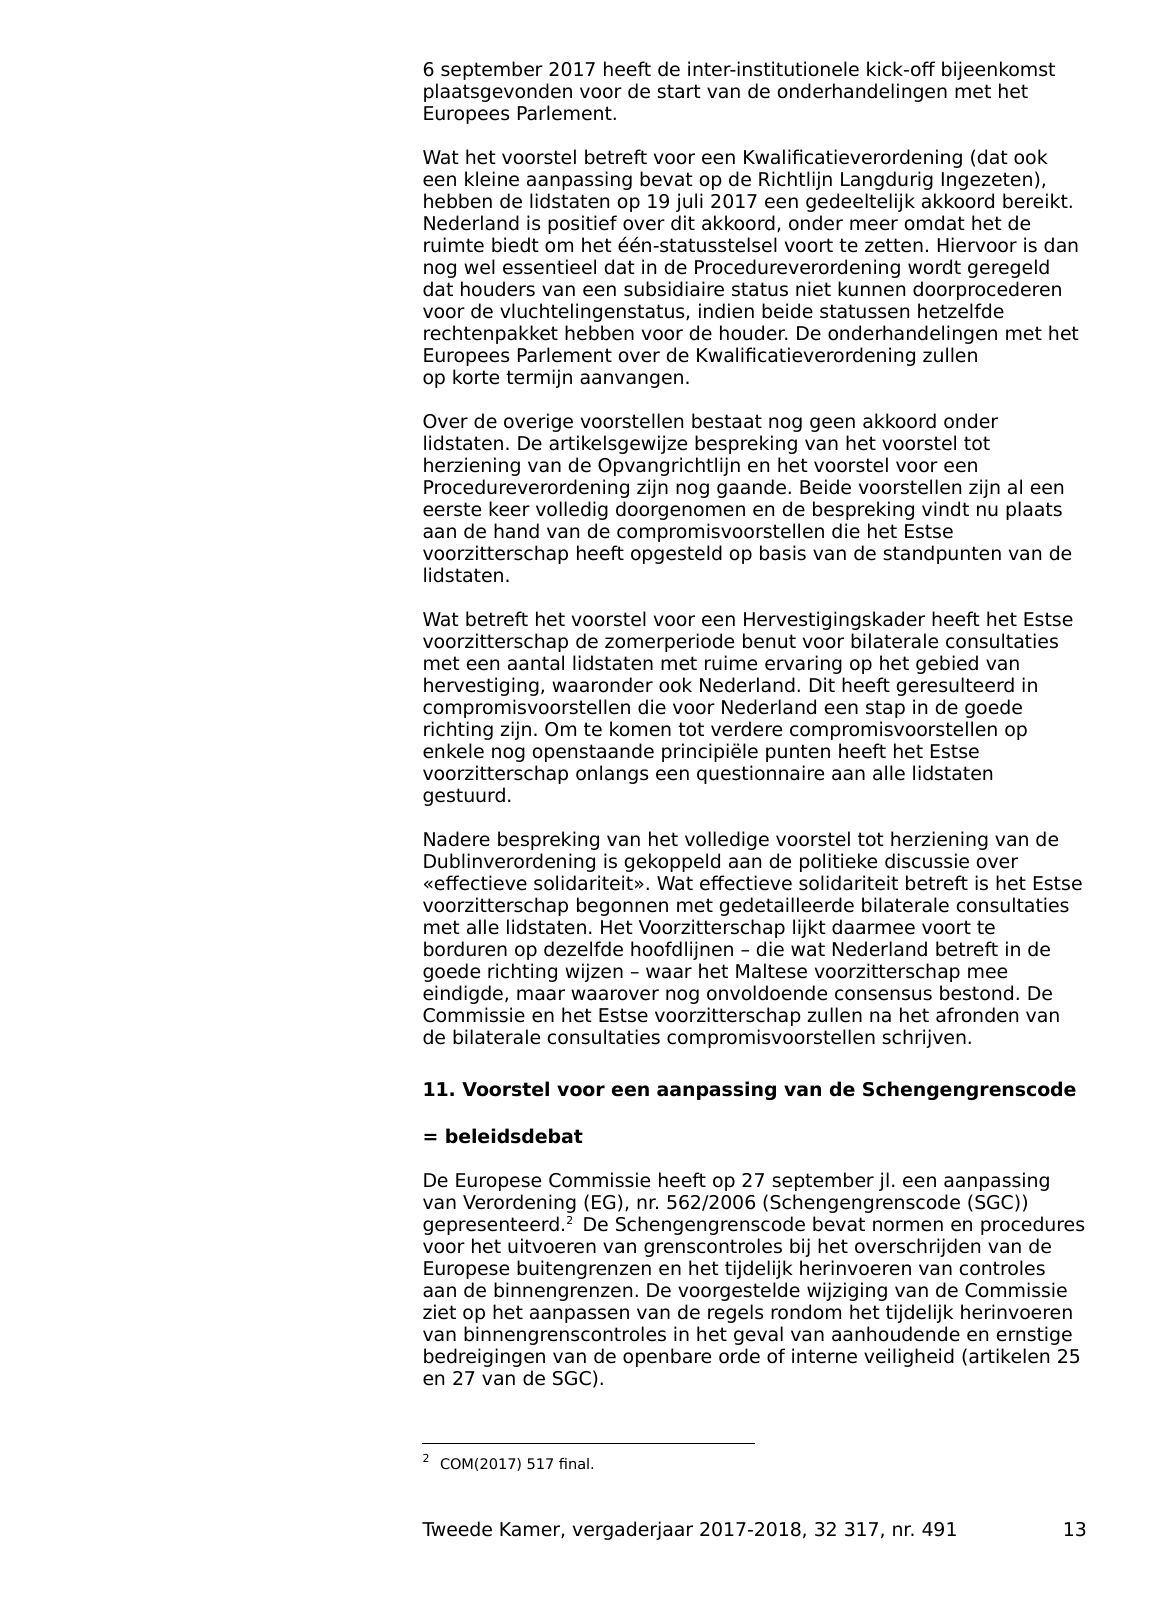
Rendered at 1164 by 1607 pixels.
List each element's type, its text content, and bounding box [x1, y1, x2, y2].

text = beleidsdebat [422, 1126, 1087, 1148]
text Over de overige voorstellen bestaat nog geen akkoord onder lidstaten. De artikelsgewijze bespreking van het voorstel tot herziening van de Opvangrichtlijn en het voorstel voor een Procedureverordening zijn nog gaande. Beide voorstellen zijn al een eerste keer volledig doorgenomen en de bespreking vindt nu plaats aan de hand van de compromisvoorstellen die het Estse voorzitterschap heeft opgesteld op basis van de standpunten van de lidstaten. [422, 411, 1087, 587]
text Nadere bespreking van het volledige voorstel tot herziening van de Dublinverordening is gekoppeld aan de politieke discussie over «effectieve solidariteit». Wat effectieve solidariteit betreft is het Estse voorzitterschap begonnen met gedetailleerde bilaterale consultaties met alle lidstaten. Het Voorzitterschap lijkt daarmee voort te borduren op dezelfde hoofdlijnen – die wat Nederland betreft in de goede richting wijzen – waar het Maltese voorzitterschap mee eindigde, maar waarover nog onvoldoende consensus bestond. De Commissie en het Estse voorzitterschap zullen na het afronden van de bilaterale consultaties compromisvoorstellen schrijven. [422, 829, 1087, 1049]
text Wat betreft het voorstel voor een Hervestigingskader heeft het Estse voorzitterschap de zomerperiode benut voor bilaterale consultaties met een aantal lidstaten met ruime ervaring op het gebied van hervestiging, waaronder ook Nederland. Dit heeft geresulteerd in compromisvoorstellen die voor Nederland een stap in de goede richting zijn. Om te komen tot verdere compromisvoorstellen op enkele nog openstaande principiële punten heeft het Estse voorzitterschap onlangs een questionnaire aan alle lidstaten gestuurd. [422, 609, 1087, 807]
text op korte termijn aanvangen. [422, 367, 1087, 389]
text 6 september 2017 heeft de inter-institutionele kick-off bijeenkomst plaatsgevonden voor de start van de onderhandelingen met het Europees Parlement. [422, 59, 1087, 125]
text De Europese Commissie heeft op 27 september jl. een aanpassing van Verordening (EG), nr. 562/2006 (Schengengrenscode (SGC)) gepresenteerd. De Schengengrenscode bevat normen en procedures voor het uitvoeren van grenscontroles bij het overschrijden van de Europese buitengrenzen en het tijdelijk herinvoeren van controles aan de binnengrenzen. De voorgestelde wijziging van de Commissie ziet op het aanpassen van de regels rondom het tijdelijk herinvoeren van binnengrenscontroles in het geval van aanhoudende en ernstige bedreigingen van de openbare orde of interne veiligheid (artikelen 25 en 27 van de SGC). [422, 1170, 1087, 1390]
subtitle 11. Voorstel voor een aanpassing van de Schengengrenscode [422, 1079, 1087, 1101]
text Wat het voorstel betreft voor een Kwalificatieverordening (dat ook een kleine aanpassing bevat op de Richtlijn Langdurig Ingezeten), hebben de lidstaten op 19 juli 2017 een gedeeltelijk akkoord bereikt. Nederland is positief over dit akkoord, onder meer omdat het de ruimte biedt om het één-statusstelsel voort te zetten. Hiervoor is dan nog wel essentieel dat in de Procedureverordening wordt geregeld dat houders van een subsidiaire status niet kunnen doorprocederen voor de vluchtelingenstatus, indien beide statussen hetzelfde rechtenpakket hebben voor de houder. De onderhandelingen met het Europees Parlement over de Kwalificatieverordening zullen [422, 147, 1087, 367]
text COM(2017) 517 final. [422, 1452, 1087, 1474]
